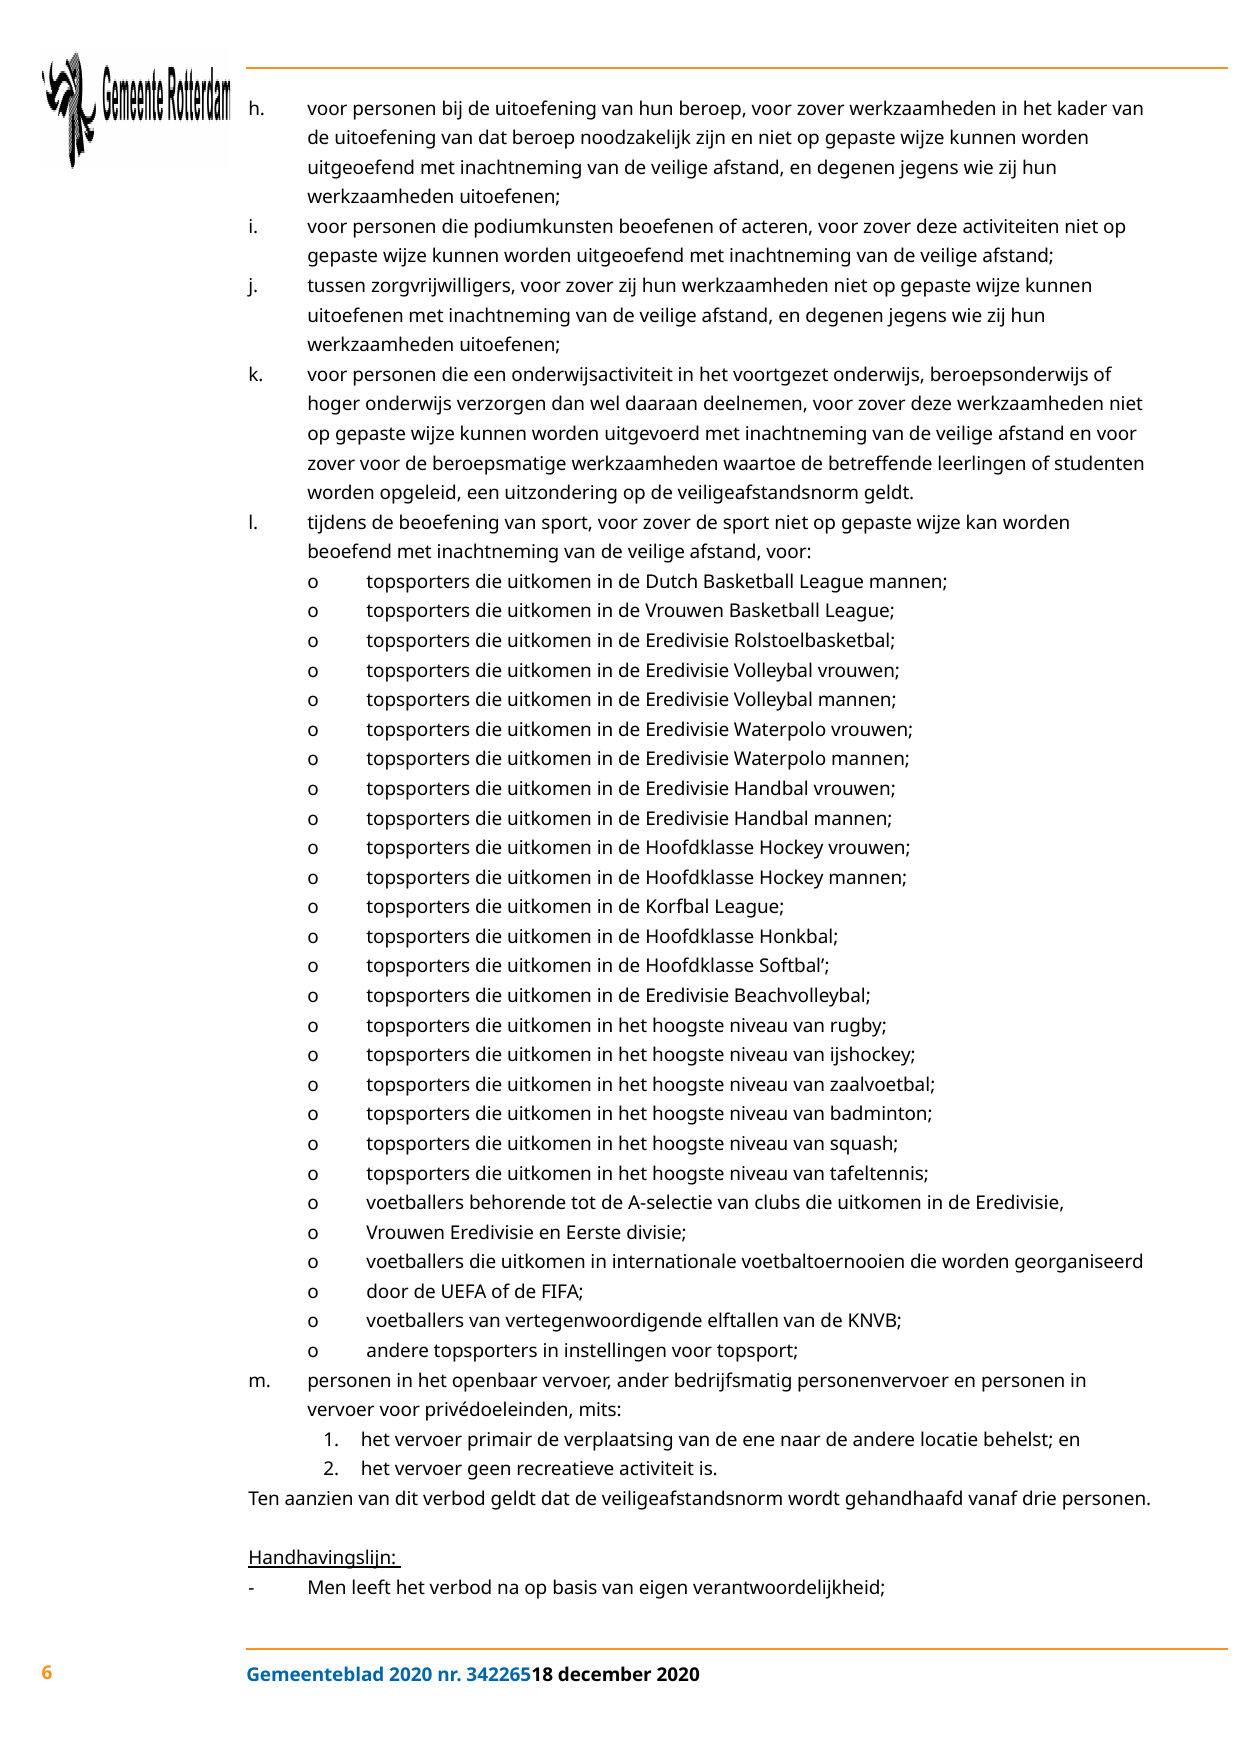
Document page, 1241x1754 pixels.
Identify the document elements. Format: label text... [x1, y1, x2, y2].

list voor personen die een onderwijsactiviteit in het voortgezet onderwijs, beroepsonderwijs of hoger onderwijs verzorgen dan wel daaraan deelnemen, voor zover deze werkzaamheden niet op gepaste wijze kunnen worden uitgevoerd met inachtneming van de veilige afstand en voor zover voor de beroepsmatige werkzaamheden waartoe de betreffende leerlingen of studenten worden opgeleid, een uitzondering op de veiligeafstandsnorm geldt. [248, 361, 1152, 505]
list topsporters die uitkomen in de Korfbal League; [307, 893, 1152, 919]
list voetballers van vertegenwoordigende elftallen van de KNVB; [307, 1308, 1152, 1333]
list topsporters die uitkomen in de Eredivisie Waterpolo mannen; [307, 746, 1152, 771]
list voetballers die uitkomen in internationale voetbaltoernooien die worden georganiseerd [307, 1248, 1152, 1274]
list topsporters die uitkomen in de Eredivisie Volleybal vrouwen; [307, 657, 1152, 683]
list topsporters die uitkomen in de Eredivisie Rolstoelbasketbal; [307, 627, 1152, 653]
list het vervoer geen recreatieve activiteit is. [323, 1456, 1152, 1481]
picture [41, 47, 231, 172]
list tussen zorgvrijwilligers, voor zover zij hun werkzaamheden niet op gepaste wijze kunnen uitoefenen met inachtneming van de veilige afstand, en degenen jegens wie zij hun werkzaamheden uitoefenen; [248, 272, 1152, 357]
list het vervoer primair de verplaatsing van de ene naar de andere locatie behelst; en [323, 1426, 1152, 1452]
list topsporters die uitkomen in de Eredivisie Waterpolo vrouwen; [307, 716, 1152, 742]
list tijdens de beoefening van sport, voor zover de sport niet op gepaste wijze kan worden beoefend met inachtneming van de veilige afstand, voor: [248, 509, 1152, 564]
list topsporters die uitkomen in het hoogste niveau van tafeltennis; [307, 1160, 1152, 1186]
list andere topsporters in instellingen voor topsport; [307, 1337, 1152, 1363]
list topsporters die uitkomen in de Hoofdklasse Honkbal; [307, 923, 1152, 949]
list topsporters die uitkomen in de Eredivisie Beachvolleybal; [307, 982, 1152, 1008]
list topsporters die uitkomen in de Hoofdklasse Hockey mannen; [307, 864, 1152, 890]
list Men leeft het verbod na op basis van eigen verantwoordelijkheid; [248, 1574, 1152, 1600]
list topsporters die uitkomen in het hoogste niveau van squash; [307, 1130, 1152, 1156]
list voor personen die podiumkunsten beoefenen of acteren, voor zover deze activiteiten niet op gepaste wijze kunnen worden uitgeoefend met inachtneming van de veilige afstand; [248, 213, 1152, 268]
list door de UEFA of de FIFA; [307, 1278, 1152, 1304]
list topsporters die uitkomen in de Eredivisie Handbal mannen; [307, 805, 1152, 831]
list topsporters die uitkomen in het hoogste niveau van badminton; [307, 1101, 1152, 1126]
list topsporters die uitkomen in het hoogste niveau van zaalvoetbal; [307, 1071, 1152, 1097]
list Vrouwen Eredivisie en Eerste divisie; [307, 1219, 1152, 1245]
list topsporters die uitkomen in de Eredivisie Volleybal mannen; [307, 686, 1152, 712]
text Handhavingslijn: [248, 1544, 1152, 1570]
list topsporters die uitkomen in de Eredivisie Handbal vrouwen; [307, 775, 1152, 801]
list voor personen bij de uitoefening van hun beroep, voor zover werkzaamheden in het kader van de uitoefening van dat beroep noodzakelijk zijn en niet op gepaste wijze kunnen worden uitgeoefend met inachtneming van de veilige afstand, en degenen jegens wie zij hun werkzaamheden uitoefenen; [248, 95, 1152, 209]
list topsporters die uitkomen in de Vrouwen Basketball League; [307, 598, 1152, 623]
list voetballers behorende tot de A-selectie van clubs die uitkomen in de Eredivisie, [307, 1189, 1152, 1215]
list personen in het openbaar vervoer, ander bedrijfsmatig personenvervoer en personen in vervoer voor privédoeleinden, mits: [248, 1367, 1152, 1422]
list topsporters die uitkomen in de Dutch Basketball League mannen; [307, 568, 1152, 594]
list topsporters die uitkomen in het hoogste niveau van rugby; [307, 1012, 1152, 1038]
list topsporters die uitkomen in de Hoofdklasse Softbal’; [307, 953, 1152, 978]
list topsporters die uitkomen in het hoogste niveau van ijshockey; [307, 1041, 1152, 1067]
text Ten aanzien van dit verbod geldt dat de veiligeafstandsnorm wordt gehandhaafd vanaf drie personen. [248, 1485, 1152, 1511]
list topsporters die uitkomen in de Hoofdklasse Hockey vrouwen; [307, 834, 1152, 860]
